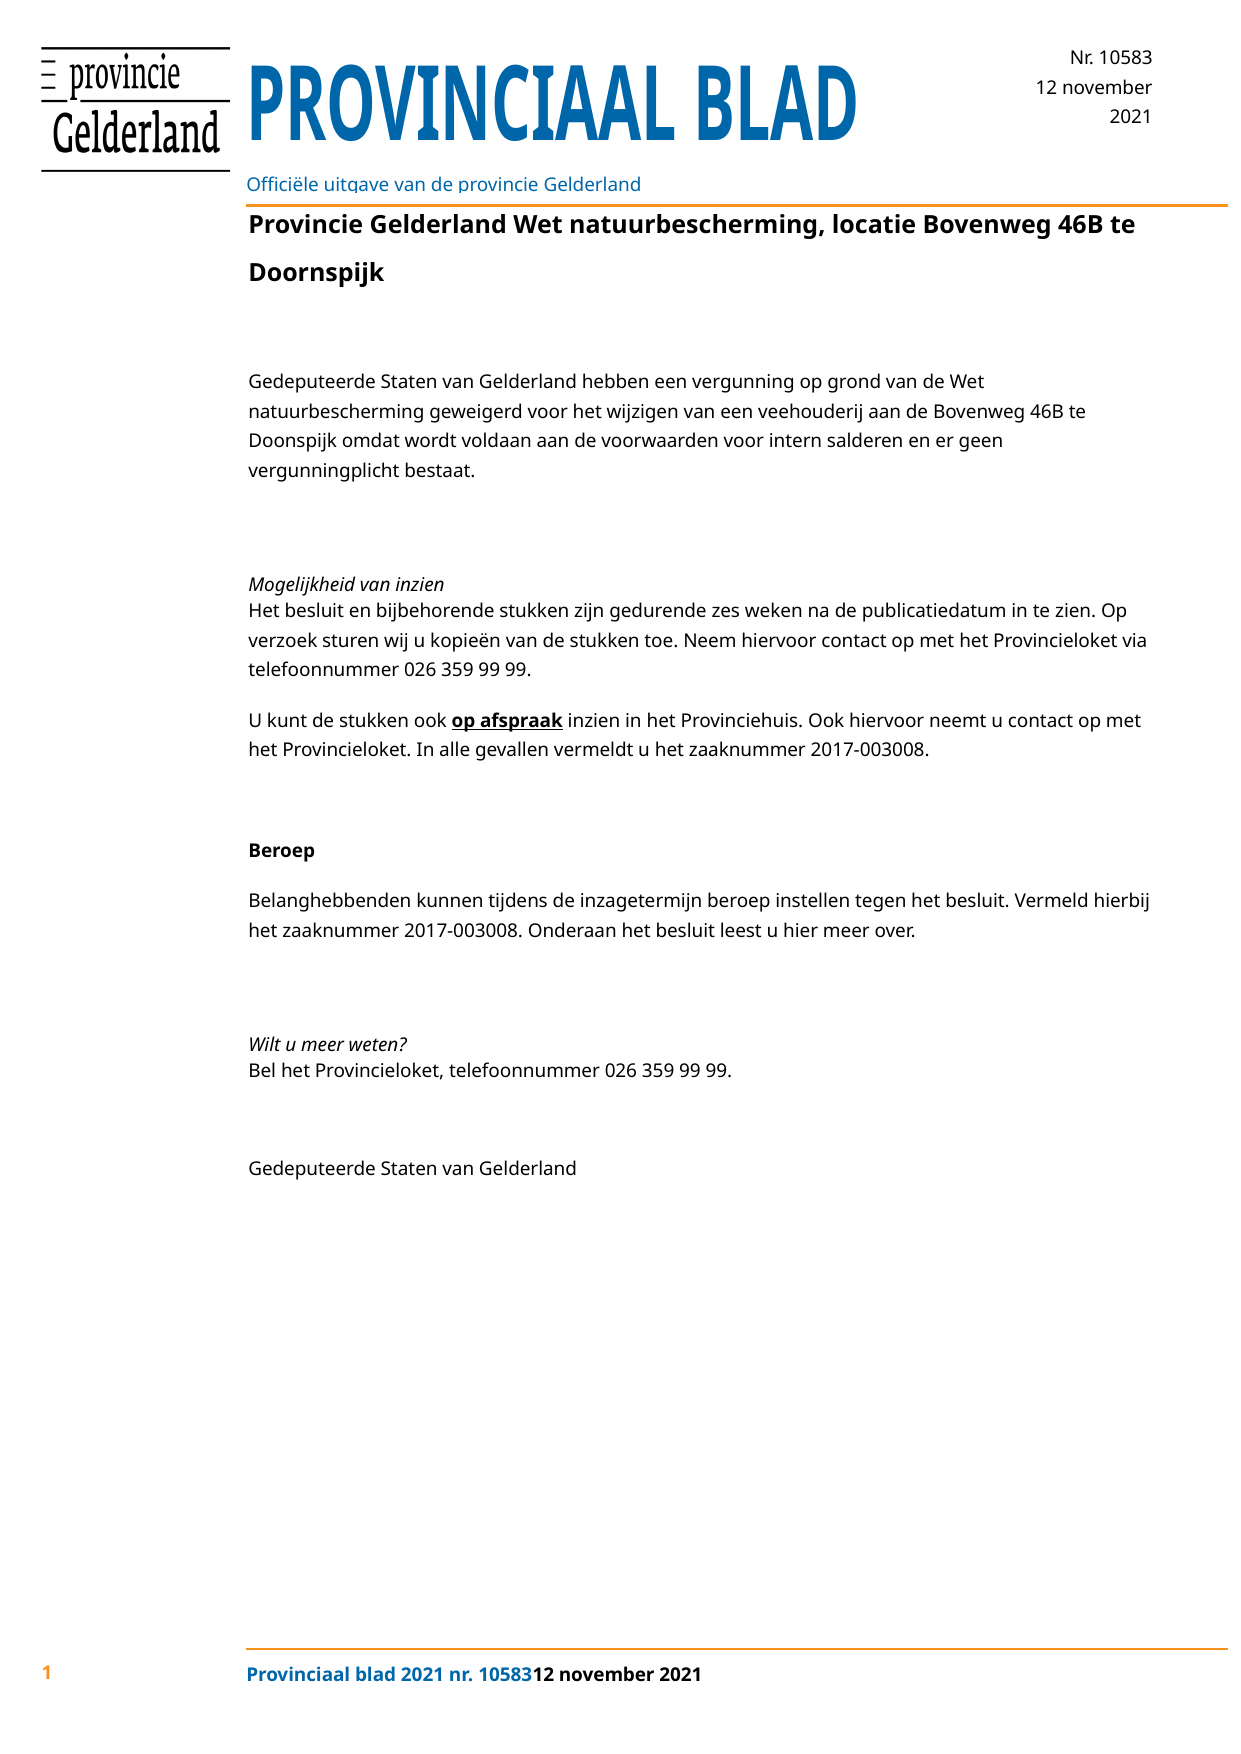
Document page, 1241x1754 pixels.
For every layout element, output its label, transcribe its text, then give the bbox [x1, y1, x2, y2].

text Belanghebbenden kunnen tijdens de inzagetermijn beroep instellen tegen het besluit. Vermeld hierbij het zaaknummer 2017-003008. Onderaan het besluit leest u hier meer over. [248, 888, 1152, 943]
text Gedeputeerde Staten van Gelderland hebben een vergunning op grond van de Wet natuurbescherming geweigerd voor het wijzigen van een veehouderij aan de Bovenweg 46B te Doonspijk omdat wordt voldaan aan de voorwaarden voor intern salderen en er geen vergunningplicht bestaat. [248, 368, 1152, 483]
picture [41, 47, 231, 172]
text Gedeputeerde Staten van Gelderland [248, 1156, 1152, 1181]
text Wilt u meer weten? [248, 1032, 1152, 1057]
text Beroep [248, 837, 1152, 863]
text U kunt de stukken ook op afspraak inzien in het Provinciehuis. Ook hiervoor neemt u contact op met het Provincieloket. In alle gevallen vermeldt u het zaaknummer 2017-003008. [248, 707, 1152, 762]
text Bel het Provincieloket, telefoonnummer 026 359 99 99. [248, 1057, 1152, 1083]
text Mogelijkheid van inzien [248, 571, 1152, 597]
text Provincie Gelderland Wet natuurbescherming, locatie Bovenweg 46B te Doornspijk [248, 207, 1152, 288]
text Het besluit en bijbehorende stukken zijn gedurende zes weken na de publicatiedatum in te zien. Op verzoek sturen wij u kopieën van de stukken toe. Neem hiervoor contact op met het Provincieloket via telefoonnummer 026 359 99 99. [248, 597, 1152, 682]
